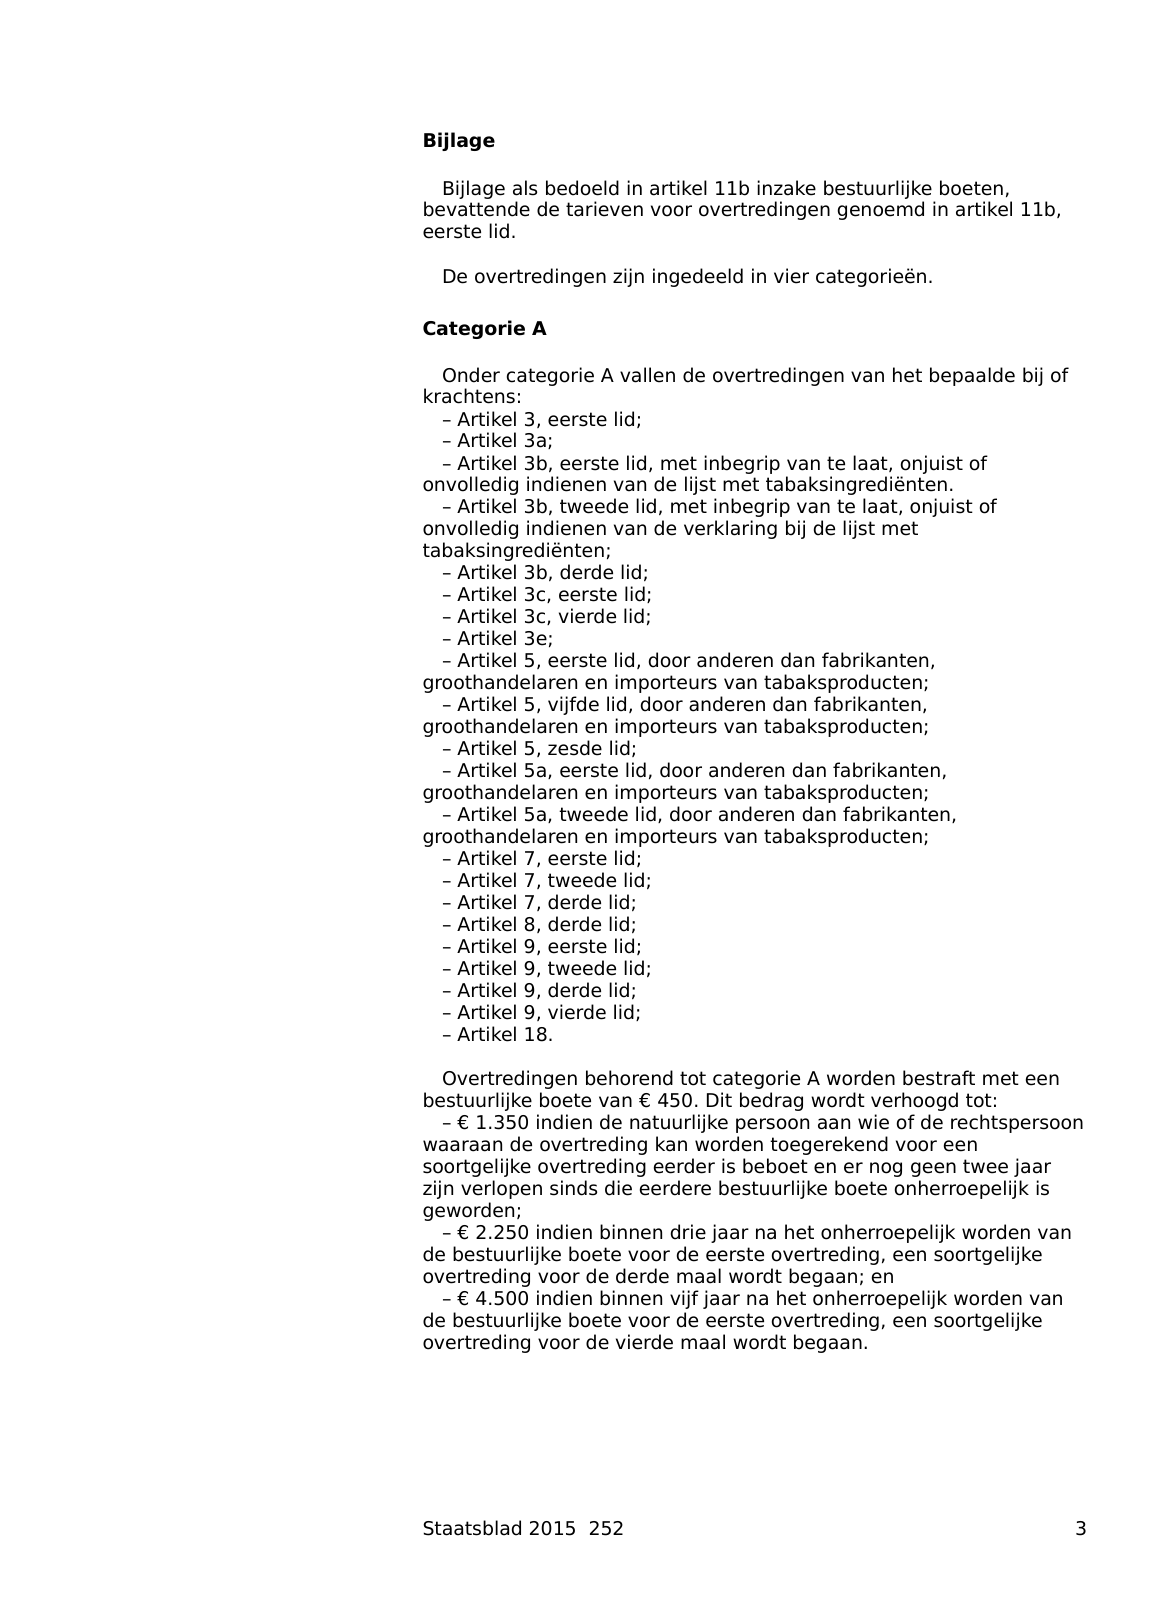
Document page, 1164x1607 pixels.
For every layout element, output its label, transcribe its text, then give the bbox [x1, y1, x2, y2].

text – Artikel 7, tweede lid; [422, 870, 1087, 892]
text – Artikel 7, eerste lid; [422, 848, 1087, 870]
text – Artikel 9, eerste lid; [422, 936, 1087, 958]
text De overtredingen zijn ingedeeld in vier categorieën. [422, 266, 1087, 287]
subtitle Bijlage [422, 130, 1087, 152]
text – Artikel 9, derde lid; [422, 980, 1087, 1002]
text – Artikel 3c, eerste lid; [422, 584, 1087, 606]
text – Artikel 7, derde lid; [422, 892, 1087, 914]
text – Artikel 5, zesde lid; [422, 738, 1087, 760]
text – € 1.350 indien de natuurlijke persoon aan wie of de rechtspersoon waaraan de overtreding kan worden toegerekend voor een soortgelijke overtreding eerder is beboet en er nog geen twee jaar zijn verlopen sinds die eerdere bestuurlijke boete onherroepelijk is geworden; [422, 1112, 1087, 1222]
text – Artikel 3c, vierde lid; [422, 606, 1087, 628]
text – Artikel 8, derde lid; [422, 914, 1087, 936]
text – Artikel 9, vierde lid; [422, 1002, 1087, 1024]
text – Artikel 3b, eerste lid, met inbegrip van te laat, onjuist of onvolledig indienen van de lijst met tabaksingrediënten. [422, 452, 1087, 496]
text – Artikel 5, vijfde lid, door anderen dan fabrikanten, groothandelaren en importeurs van tabaksproducten; [422, 694, 1087, 738]
text – Artikel 3, eerste lid; [422, 408, 1087, 430]
text – € 4.500 indien binnen vijf jaar na het onherroepelijk worden van de bestuurlijke boete voor de eerste overtreding, een soortgelijke overtreding voor de vierde maal wordt begaan. [422, 1288, 1087, 1354]
text Bijlage als bedoeld in artikel 11b inzake bestuurlijke boeten, bevattende de tarieven voor overtredingen genoemd in artikel 11b, eerste lid. [422, 177, 1087, 243]
text – Artikel 5a, eerste lid, door anderen dan fabrikanten, groothandelaren en importeurs van tabaksproducten; [422, 760, 1087, 804]
text – € 2.250 indien binnen drie jaar na het onherroepelijk worden van de bestuurlijke boete voor de eerste overtreding, een soortgelijke overtreding voor de derde maal wordt begaan; en [422, 1222, 1087, 1288]
text – Artikel 18. [422, 1024, 1087, 1046]
subtitle Categorie A [422, 317, 1087, 339]
text – Artikel 5a, tweede lid, door anderen dan fabrikanten, groothandelaren en importeurs van tabaksproducten; [422, 804, 1087, 848]
text Overtredingen behorend tot categorie A worden bestraft met een bestuurlijke boete van € 450. Dit bedrag wordt verhoogd tot: [422, 1068, 1087, 1112]
text Onder categorie A vallen de overtredingen van het bepaalde bij of krachtens: [422, 364, 1087, 408]
text – Artikel 3b, tweede lid, met inbegrip van te laat, onjuist of onvolledig indienen van de verklaring bij de lijst met tabaksingrediënten; [422, 496, 1087, 562]
text – Artikel 3a; [422, 430, 1087, 452]
text – Artikel 3b, derde lid; [422, 562, 1087, 584]
text – Artikel 5, eerste lid, door anderen dan fabrikanten, groothandelaren en importeurs van tabaksproducten; [422, 650, 1087, 694]
text – Artikel 3e; [422, 628, 1087, 650]
text – Artikel 9, tweede lid; [422, 958, 1087, 980]
